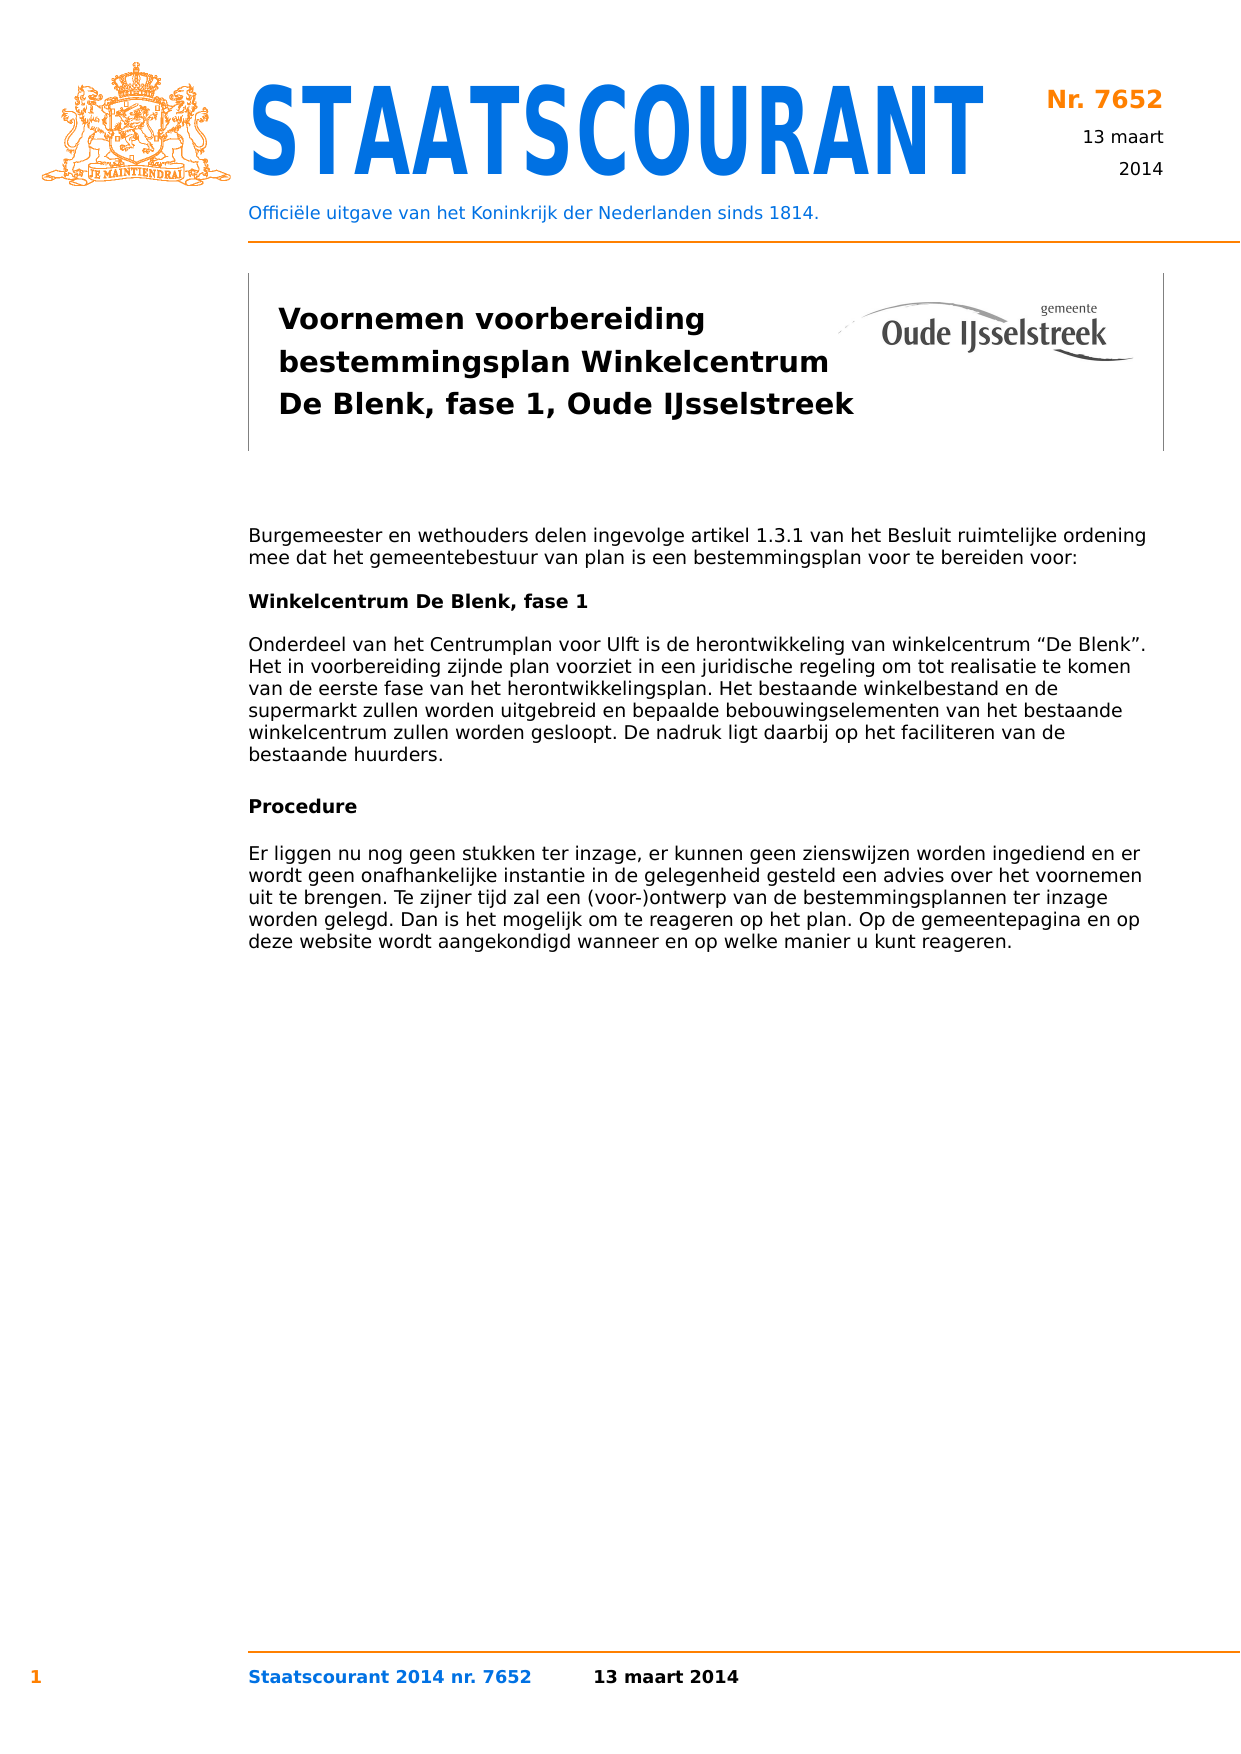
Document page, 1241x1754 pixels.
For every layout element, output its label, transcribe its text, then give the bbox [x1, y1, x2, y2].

subtitle Voornemen voorbereiding bestemmingsplan Winkelcentrum De Blenk, fase 1, Oude IJsselstreek [249, 273, 1163, 451]
table_cell Officiële uitgave van het Koninkrijk der Nederlanden sinds 1814. [248, 203, 1240, 241]
table_cell 13 maart [998, 121, 1240, 153]
picture [838, 302, 1134, 362]
picture [41, 62, 231, 186]
text Burgemeester en wethouders delen ingevolge artikel 1.3.1 van het Besluit ruimtelijke ordening mee dat het gemeentebestuur van plan is een bestemmingsplan voor te bereiden voor: [248, 525, 1163, 569]
text Winkelcentrum De Blenk, fase 1 [248, 591, 1163, 612]
subtitle Procedure [248, 796, 1163, 818]
table_cell 2014 [998, 153, 1240, 203]
table_header STAATSCOURANT [248, 62, 998, 203]
table_header [25, 62, 248, 241]
text Onderdeel van het Centrumplan voor Ulft is de herontwikkeling van winkelcentrum “De Blenk”. Het in voorbereiding zijnde plan voorziet in een juridische regeling om tot realisatie te komen van de eerste fase van het herontwikkelingsplan. Het bestaande winkelbestand en de supermarkt zullen worden uitgebreid en bepaalde bebouwingselementen van het bestaande winkelcentrum zullen worden gesloopt. De nadruk ligt daarbij op het faciliteren van de bestaande huurders. [248, 634, 1163, 766]
table_header Nr. 7652 [998, 62, 1240, 121]
text Er liggen nu nog geen stukken ter inzage, er kunnen geen zienswijzen worden ingediend en er wordt geen onafhankelijke instantie in de gelegenheid gesteld een advies over het voornemen uit te brengen. Te zijner tijd zal een (voor-)ontwerp van de bestemmingsplannen ter inzage worden gelegd. Dan is het mogelijk om te reageren op het plan. Op de gemeentepagina en op deze website wordt aangekondigd wanneer en op welke manier u kunt reageren. [248, 843, 1163, 953]
